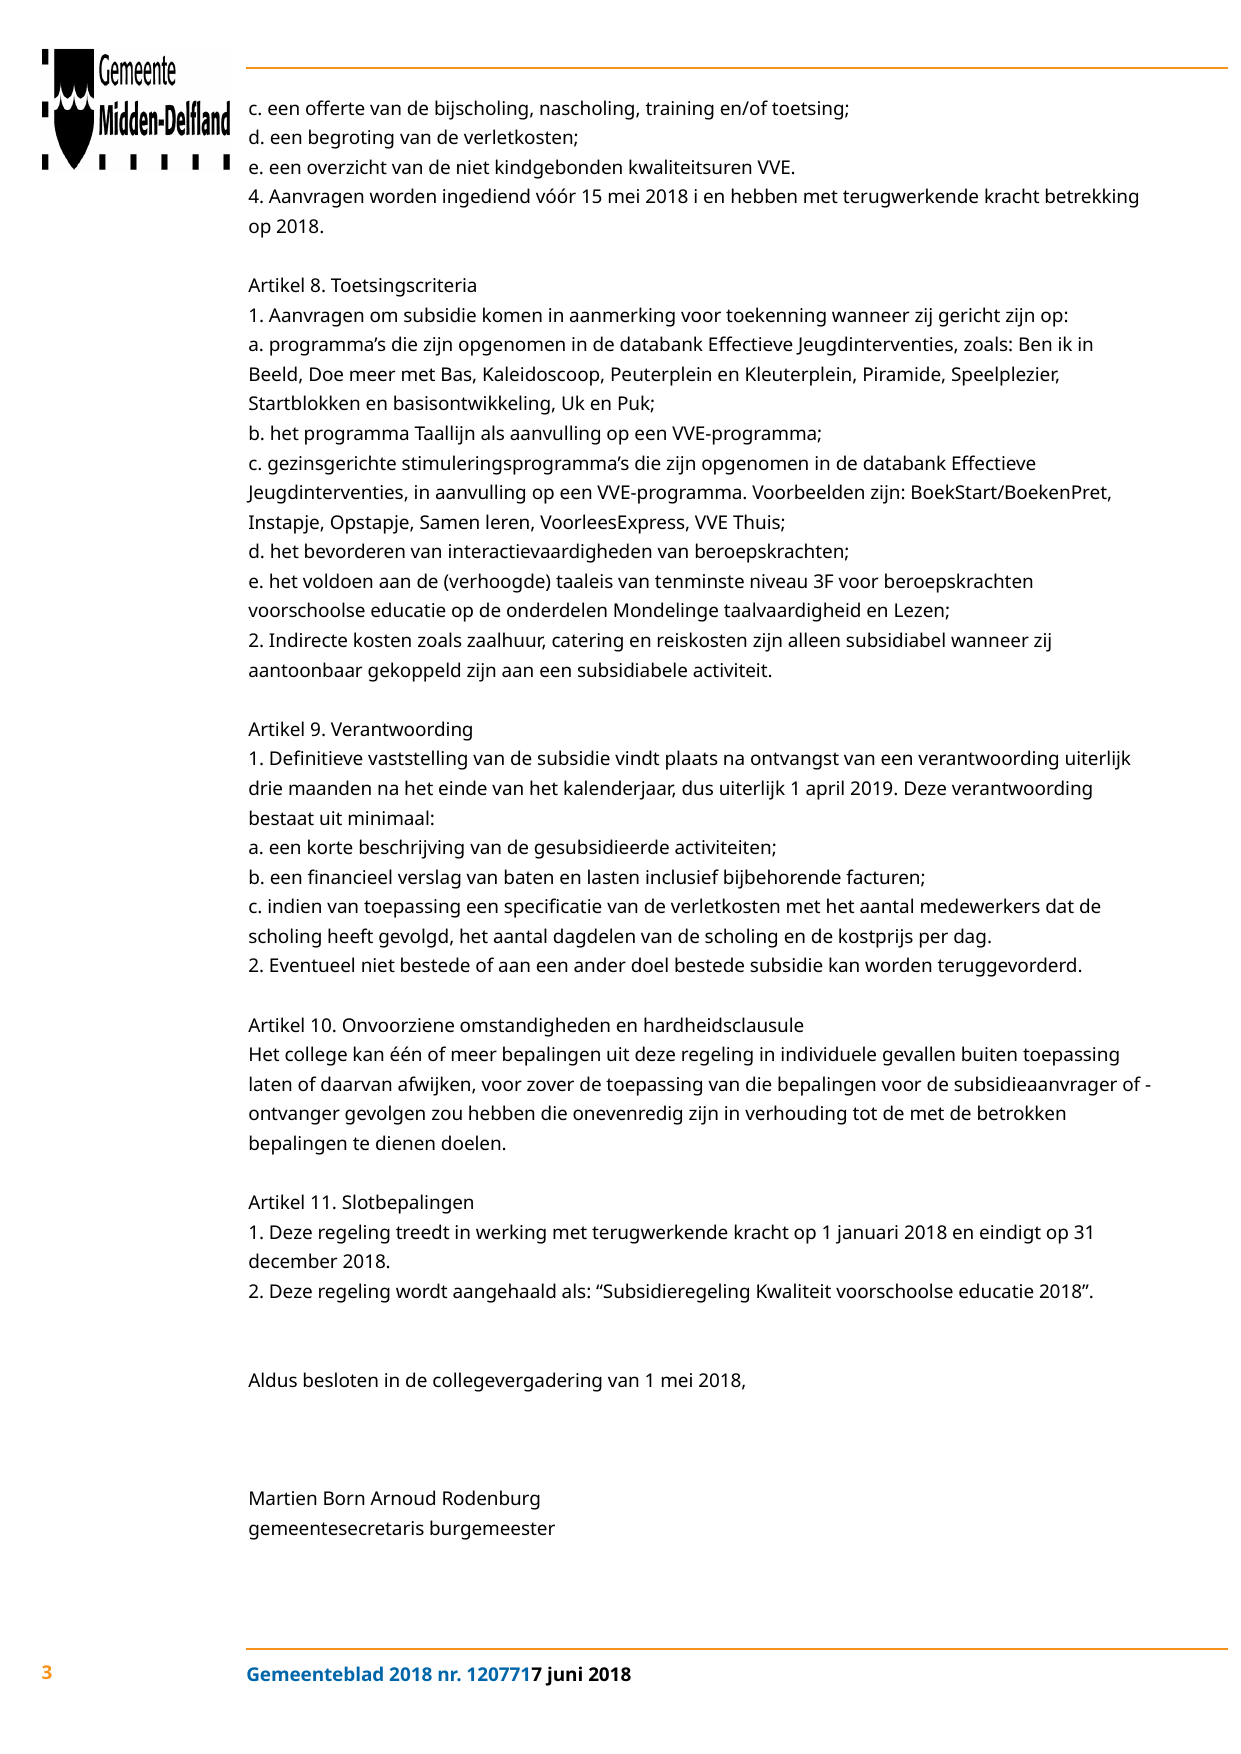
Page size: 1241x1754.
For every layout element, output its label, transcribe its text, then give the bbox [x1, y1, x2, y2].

text c. indien van toepassing een specificatie van de verletkosten met het aantal medewerkers dat de scholing heeft gevolgd, het aantal dagdelen van de scholing en de kostprijs per dag. [248, 893, 1152, 949]
text 2. Indirecte kosten zoals zaalhuur, catering en reiskosten zijn alleen subsidiabel wanneer zij aantoonbaar gekoppeld zijn aan een subsidiabele activiteit. [248, 627, 1152, 683]
text Aldus besloten in de collegevergadering van 1 mei 2018, [248, 1367, 1152, 1393]
text Martien Born Arnoud Rodenburg [248, 1485, 1152, 1511]
text gemeentesecretaris burgemeester [248, 1515, 1152, 1541]
text c. een offerte van de bijscholing, nascholing, training en/of toetsing; [248, 95, 1152, 121]
text c. gezinsgerichte stimuleringsprogramma’s die zijn opgenomen in de databank Effectieve Jeugdinterventies, in aanvulling op een VVE-programma. Voorbeelden zijn: BoekStart/BoekenPret, Instapje, Opstapje, Samen leren, VoorleesExpress, VVE Thuis; [248, 450, 1152, 535]
text 1. Aanvragen om subsidie komen in aanmerking voor toekenning wanneer zij gericht zijn op: [248, 302, 1152, 328]
text b. een financieel verslag van baten en lasten inclusief bijbehorende facturen; [248, 864, 1152, 890]
text a. een korte beschrijving van de gesubsidieerde activiteiten; [248, 834, 1152, 860]
text b. het programma Taallijn als aanvulling op een VVE-programma; [248, 420, 1152, 446]
text 4. Aanvragen worden ingediend vóór 15 mei 2018 i en hebben met terugwerkende kracht betrekking op 2018. [248, 183, 1152, 239]
text 1. Definitieve vaststelling van de subsidie vindt plaats na ontvangst van een verantwoording uiterlijk drie maanden na het einde van het kalenderjaar, dus uiterlijk 1 april 2019. Deze verantwoording bestaat uit minimaal: [248, 746, 1152, 831]
text a. programma’s die zijn opgenomen in de databank Effectieve Jeugdinterventies, zoals: Ben ik in Beeld, Doe meer met Bas, Kaleidoscoop, Peuterplein en Kleuterplein, Piramide, Speelplezier, Startblokken en basisontwikkeling, Uk en Puk; [248, 331, 1152, 416]
text d. het bevorderen van interactievaardigheden van beroepskrachten; [248, 538, 1152, 564]
text 1. Deze regeling treedt in werking met terugwerkende kracht op 1 januari 2018 en eindigt op 31 december 2018. [248, 1219, 1152, 1274]
picture [41, 47, 231, 172]
text 2. Eventueel niet bestede of aan een ander doel bestede subsidie kan worden teruggevorderd. [248, 953, 1152, 978]
text Artikel 11. Slotbepalingen [248, 1189, 1152, 1215]
text e. een overzicht van de niet kindgebonden kwaliteitsuren VVE. [248, 154, 1152, 180]
text Het college kan één of meer bepalingen uit deze regeling in individuele gevallen buiten toepassing laten of daarvan afwijken, voor zover de toepassing van die bepalingen voor de subsidieaanvrager of -ontvanger gevolgen zou hebben die onevenredig zijn in verhouding tot de met de betrokken bepalingen te dienen doelen. [248, 1041, 1152, 1156]
text e. het voldoen aan de (verhoogde) taaleis van tenminste niveau 3F voor beroepskrachten voorschoolse educatie op de onderdelen Mondelinge taalvaardigheid en Lezen; [248, 568, 1152, 623]
text d. een begroting van de verletkosten; [248, 124, 1152, 150]
text 2. Deze regeling wordt aangehaald als: “Subsidieregeling Kwaliteit voorschoolse educatie 2018”. [248, 1278, 1152, 1304]
text Artikel 8. Toetsingscriteria [248, 272, 1152, 298]
text Artikel 10. Onvoorziene omstandigheden en hardheidsclausule [248, 1012, 1152, 1038]
text Artikel 9. Verantwoording [248, 716, 1152, 742]
